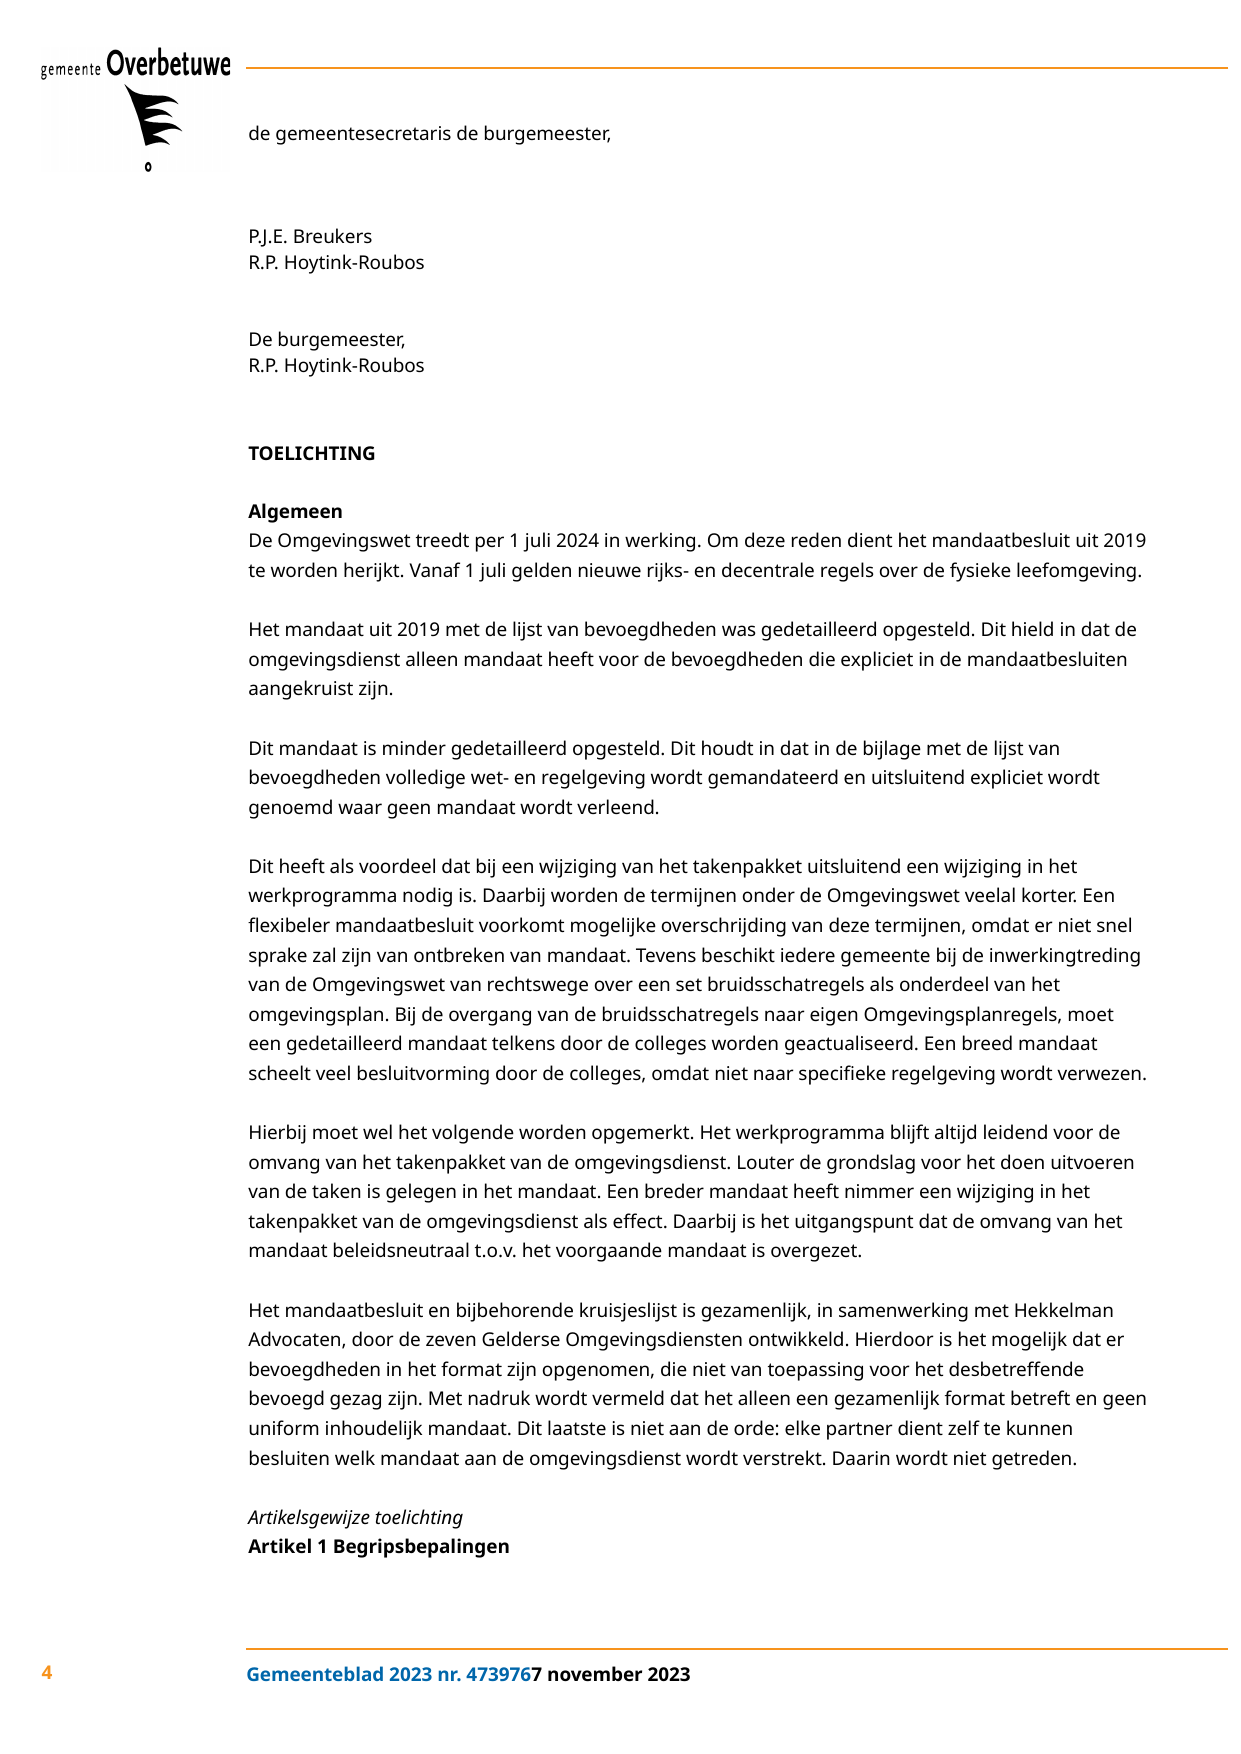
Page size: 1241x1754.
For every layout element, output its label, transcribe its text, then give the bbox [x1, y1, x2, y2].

text Het mandaat uit 2019 met de lijst van bevoegdheden was gedetailleerd opgesteld. Dit hield in dat de omgevingsdienst alleen mandaat heeft voor de bevoegdheden die expliciet in de mandaatbesluiten aangekruist zijn. [248, 616, 1152, 701]
text De burgemeester, [248, 326, 1152, 352]
text Artikel 1 Begripsbepalingen [248, 1533, 1152, 1559]
text P.J.E. Breukers [248, 223, 1152, 249]
text de gemeentesecretaris de burgemeester, [248, 121, 1152, 146]
text Hierbij moet wel het volgende worden opgemerkt. Het werkprogramma blijft altijd leidend voor de omvang van het takenpakket van de omgevingsdienst. Louter de grondslag voor het doen uitvoeren van de taken is gelegen in het mandaat. Een breder mandaat heeft nimmer een wijziging in het takenpakket van de omgevingsdienst als effect. Daarbij is het uitgangspunt dat de omvang van het mandaat beleidsneutraal t.o.v. het voorgaande mandaat is overgezet. [248, 1119, 1152, 1263]
text Artikelsgewijze toelichting [248, 1504, 1152, 1530]
text De Omgevingswet treedt per 1 juli 2024 in werking. Om deze reden dient het mandaatbesluit uit 2019 te worden herijkt. Vanaf 1 juli gelden nieuwe rijks- en decentrale regels over de fysieke leefomgeving. [248, 528, 1152, 583]
text Het mandaatbesluit en bijbehorende kruisjeslijst is gezamenlijk, in samenwerking met Hekkelman Advocaten, door de zeven Gelderse Omgevingsdiensten ontwikkeld. Hierdoor is het mogelijk dat er bevoegdheden in het format zijn opgenomen, die niet van toepassing voor het desbetreffende bevoegd gezag zijn. Met nadruk wordt vermeld dat het alleen een gezamenlijk format betreft en geen uniform inhoudelijk mandaat. Dit laatste is niet aan de orde: elke partner dient zelf te kunnen besluiten welk mandaat aan de omgevingsdienst wordt verstrekt. Daarin wordt niet getreden. [248, 1297, 1152, 1471]
picture [41, 47, 231, 172]
text Algemeen [248, 498, 1152, 524]
text Dit heeft als voordeel dat bij een wijziging van het takenpakket uitsluitend een wijziging in het werkprogramma nodig is. Daarbij worden de termijnen onder de Omgevingswet veelal korter. Een flexibeler mandaatbesluit voorkomt mogelijke overschrijding van deze termijnen, omdat er niet snel sprake zal zijn van ontbreken van mandaat. Tevens beschikt iedere gemeente bij de inwerkingtreding van de Omgevingswet van rechtswege over een set bruidsschatregels als onderdeel van het omgevingsplan. Bij de overgang van de bruidsschatregels naar eigen Omgevingsplanregels, moet een gedetailleerd mandaat telkens door de colleges worden geactualiseerd. Een breed mandaat scheelt veel besluitvorming door de colleges, omdat niet naar specifieke regelgeving wordt verwezen. [248, 853, 1152, 1086]
text R.P. Hoytink-Roubos [248, 352, 1152, 378]
text TOELICHTING [248, 429, 1152, 469]
text Dit mandaat is minder gedetailleerd opgesteld. Dit houdt in dat in de bijlage met de lijst van bevoegdheden volledige wet- en regelgeving wordt gemandateerd en uitsluitend expliciet wordt genoemd waar geen mandaat wordt verleend. [248, 735, 1152, 820]
text R.P. Hoytink-Roubos [248, 249, 1152, 275]
